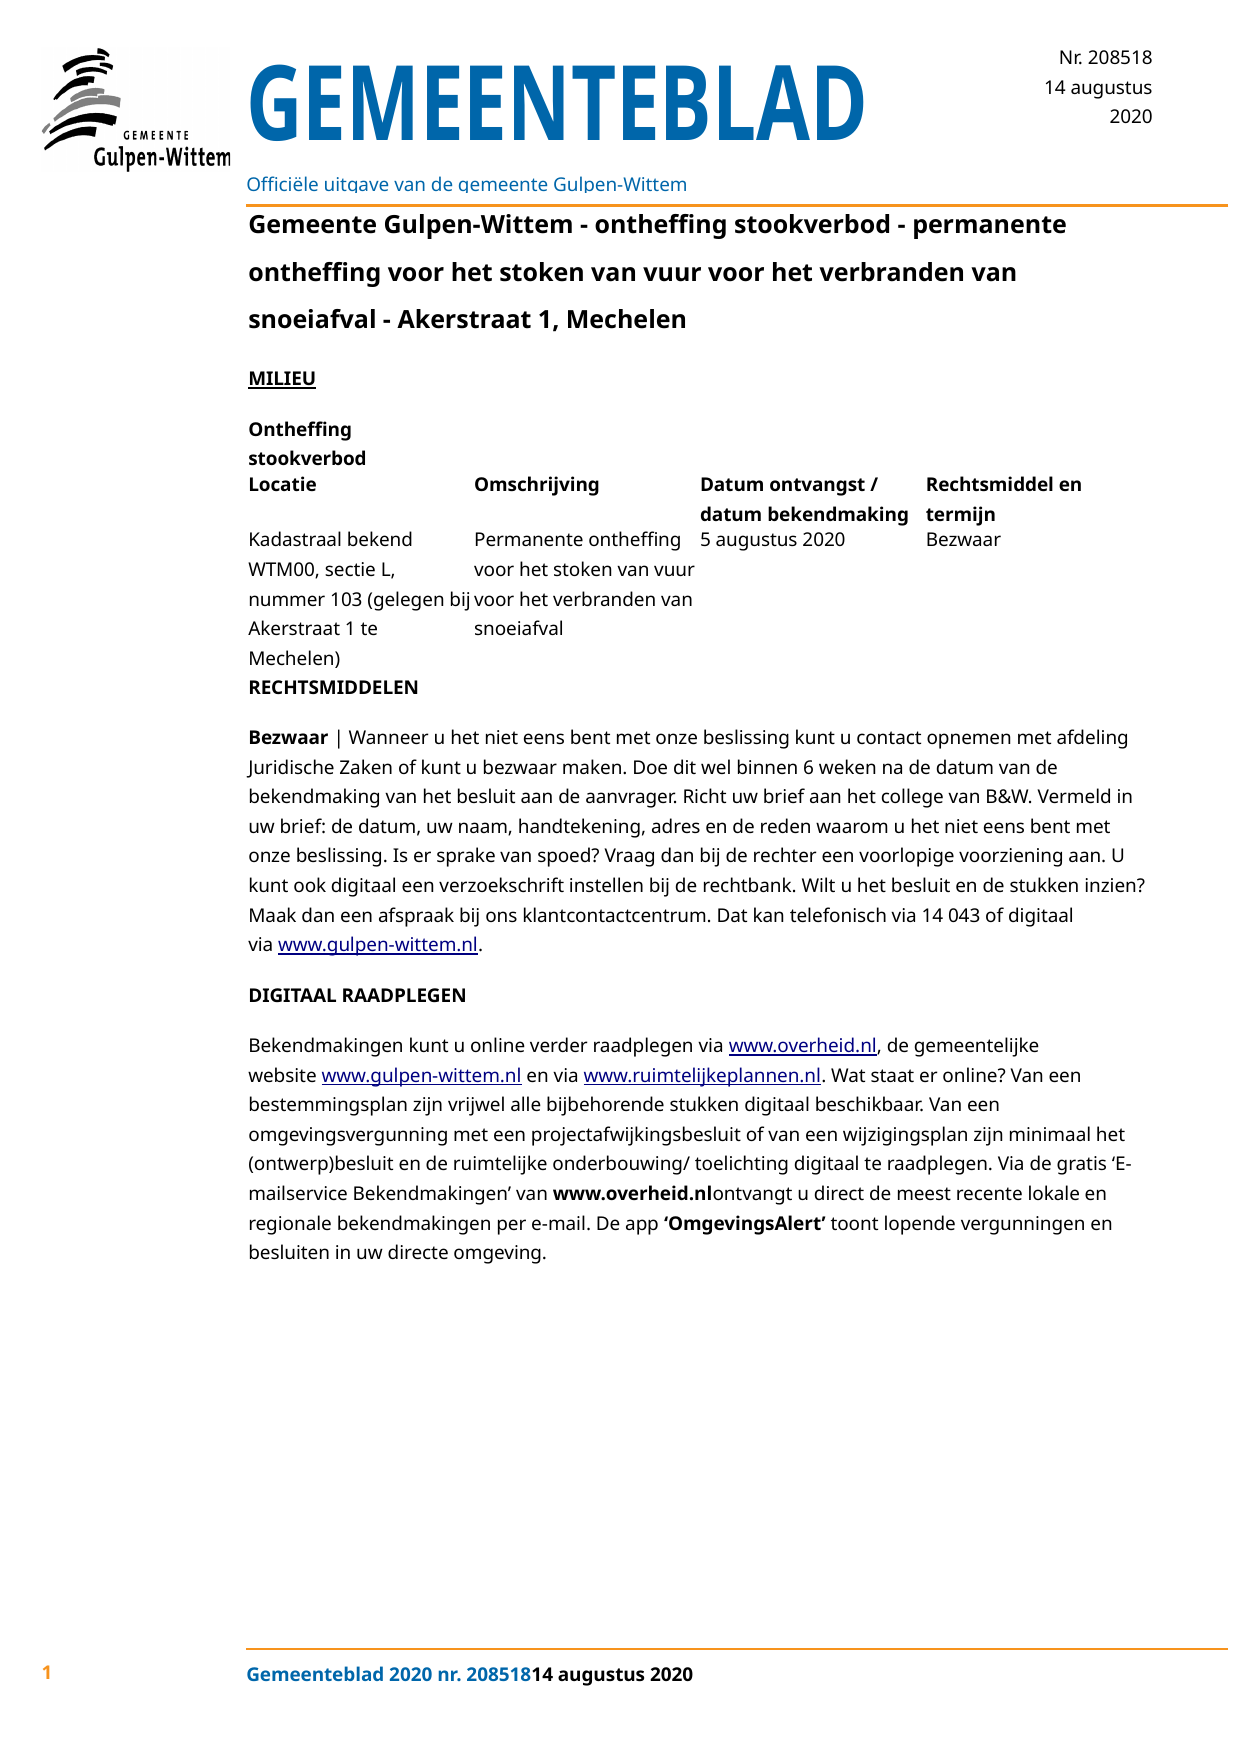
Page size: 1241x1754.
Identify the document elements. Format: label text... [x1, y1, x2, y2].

table_header [926, 416, 1152, 471]
table_cell Omschrijving [474, 471, 700, 527]
table_cell 5 augustus 2020 [700, 527, 926, 671]
table_cell Permanente ontheffing voor het stoken van vuur voor het verbranden van snoeiafval [474, 527, 700, 671]
table_header Ontheffing stookverbod [248, 416, 474, 471]
table_cell Kadastraal bekend WTM00, sectie L, nummer 103 (gelegen bij Akerstraat 1 te Mechelen) [248, 527, 474, 671]
text MILIEU [248, 366, 1152, 391]
text Gemeente Gulpen-Wittem - ontheffing stookverbod - permanente ontheffing voor het stoken van vuur voor het verbranden van snoeiafval - Akerstraat 1, Mechelen [248, 207, 1152, 336]
text Bezwaar | Wanneer u het niet eens bent met onze beslissing kunt u contact opnemen met afdeling Juridische Zaken of kunt u bezwaar maken. Doe dit wel binnen 6 weken na de datum van de bekendmaking van het besluit aan de aanvrager. Richt uw brief aan het college van B&W. Vermeld in uw brief: de datum, uw naam, handtekening, adres en de reden waarom u het niet eens bent met onze beslissing. Is er sprake van spoed? Vraag dan bij de rechter een voorlopige voorziening aan. U kunt ook digitaal een verzoekschrift instellen bij de rechtbank. Wilt u het besluit en de stukken inzien? Maak dan een afspraak bij ons klantcontactcentrum. Dat kan telefonisch via 14 043 of digitaal via www.gulpen-wittem.nl. [248, 724, 1152, 957]
picture [41, 47, 231, 172]
table_cell Rechtsmiddel en termijn [926, 471, 1152, 527]
table_cell Datum ontvangst / datum bekendmaking [700, 471, 926, 527]
text DIGITAAL RAADPLEGEN [248, 982, 1152, 1008]
table_cell Locatie [248, 471, 474, 527]
table_header [474, 416, 700, 471]
table_cell Bezwaar [926, 527, 1152, 671]
text Bekendmakingen kunt u online verder raadplegen via www.overheid.nl, de gemeentelijke website www.gulpen-wittem.nl en via www.ruimtelijkeplannen.nl. Wat staat er online? Van een bestemmingsplan zijn vrijwel alle bijbehorende stukken digitaal beschikbaar. Van een omgevingsvergunning met een projectafwijkingsbesluit of van een wijzigingsplan zijn minimaal het (ontwerp)besluit en de ruimtelijke onderbouwing/ toelichting digitaal te raadplegen. Via de gratis ‘E-mailservice Bekendmakingen’ van www.overheid.nlontvangt u direct de meest recente lokale en regionale bekendmakingen per e-mail. De app ‘OmgevingsAlert’ toont lopende vergunningen en besluiten in uw directe omgeving. [248, 1032, 1152, 1265]
text RECHTSMIDDELEN [248, 674, 1152, 700]
table_header [700, 416, 926, 471]
